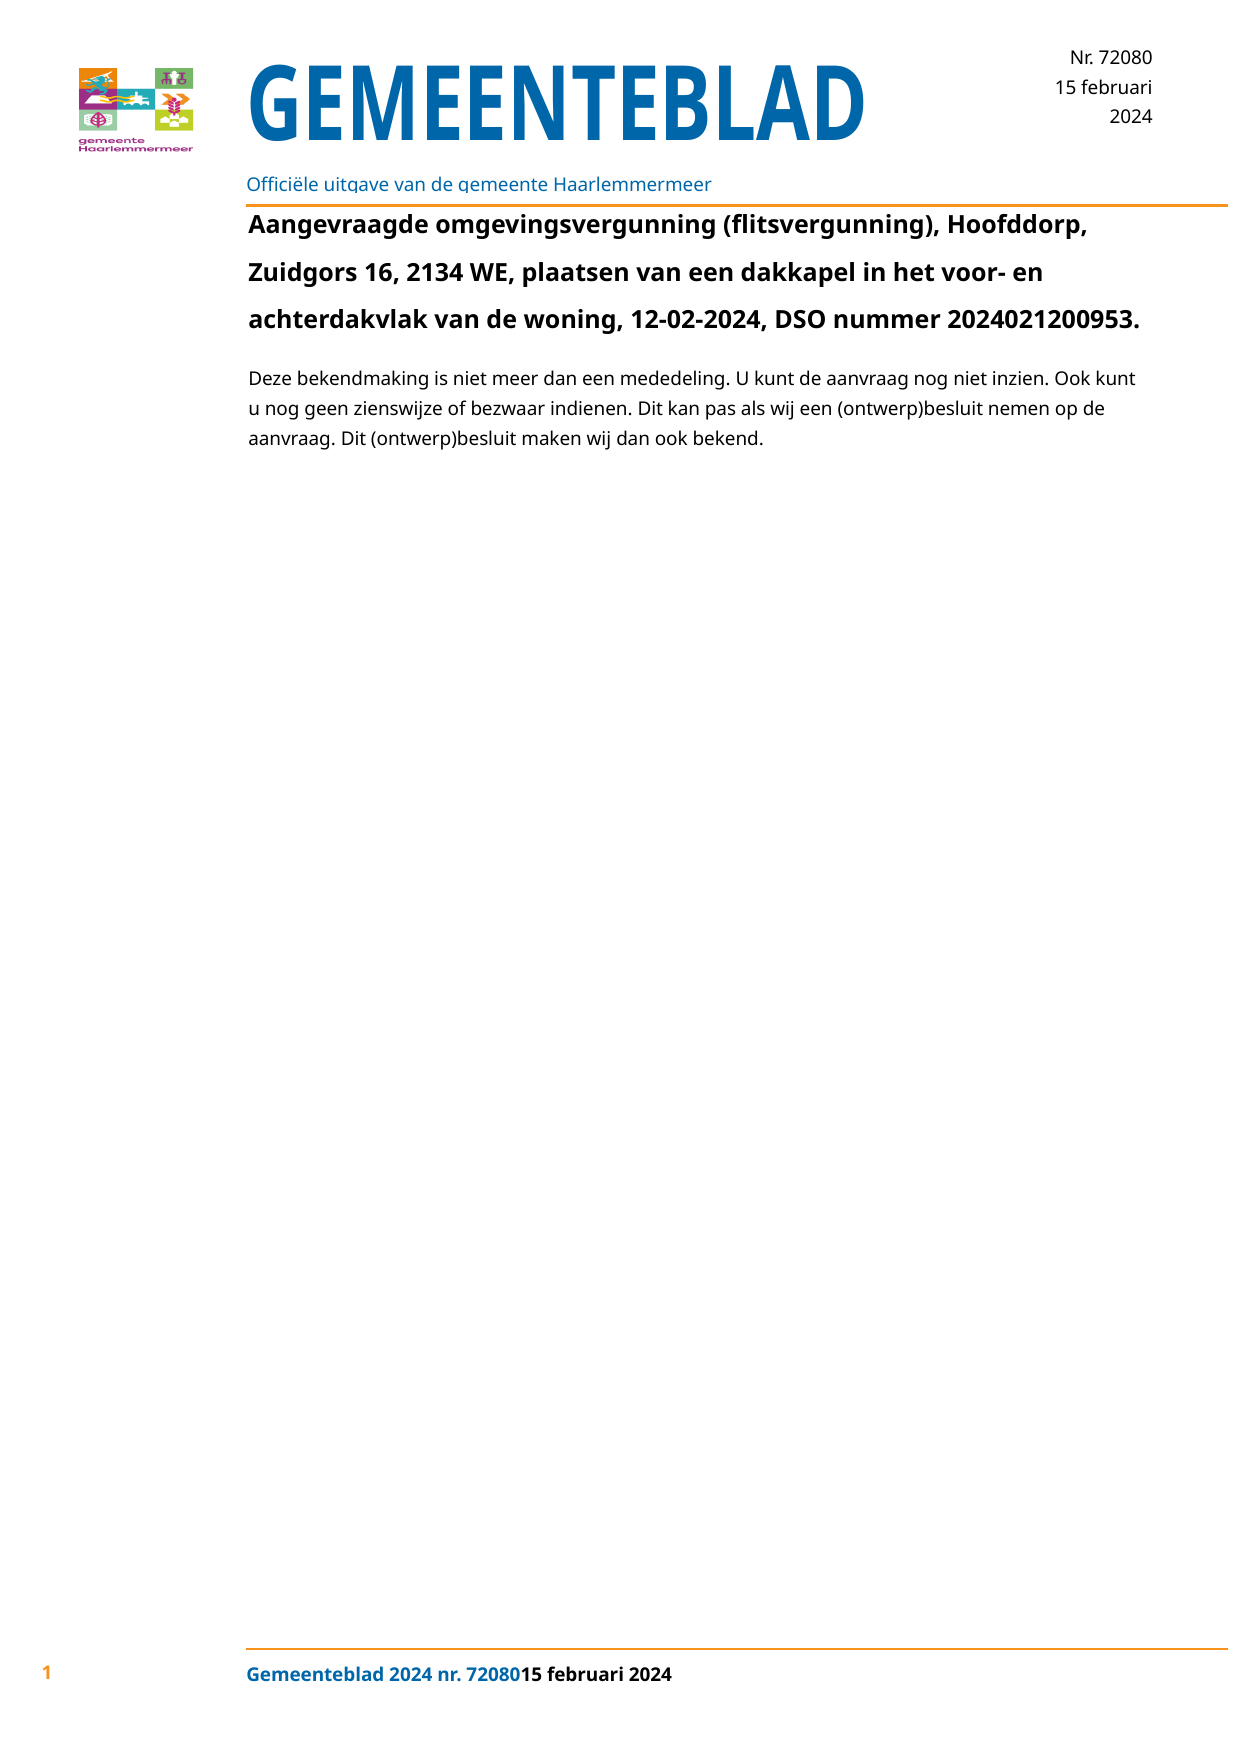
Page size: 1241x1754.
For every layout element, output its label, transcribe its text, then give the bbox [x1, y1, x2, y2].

text Aangevraagde omgevingsvergunning (flitsvergunning), Hoofddorp, Zuidgors 16, 2134 WE, plaatsen van een dakkapel in het voor- en achterdakvlak van de woning, 12-02-2024, DSO nummer 2024021200953. [248, 207, 1152, 336]
picture [41, 47, 231, 172]
text Deze bekendmaking is niet meer dan een mededeling. U kunt de aanvraag nog niet inzien. Ook kunt u nog geen zienswijze of bezwaar indienen. Dit kan pas als wij een (ontwerp)besluit nemen op de aanvraag. Dit (ontwerp)besluit maken wij dan ook bekend. [248, 366, 1152, 450]
